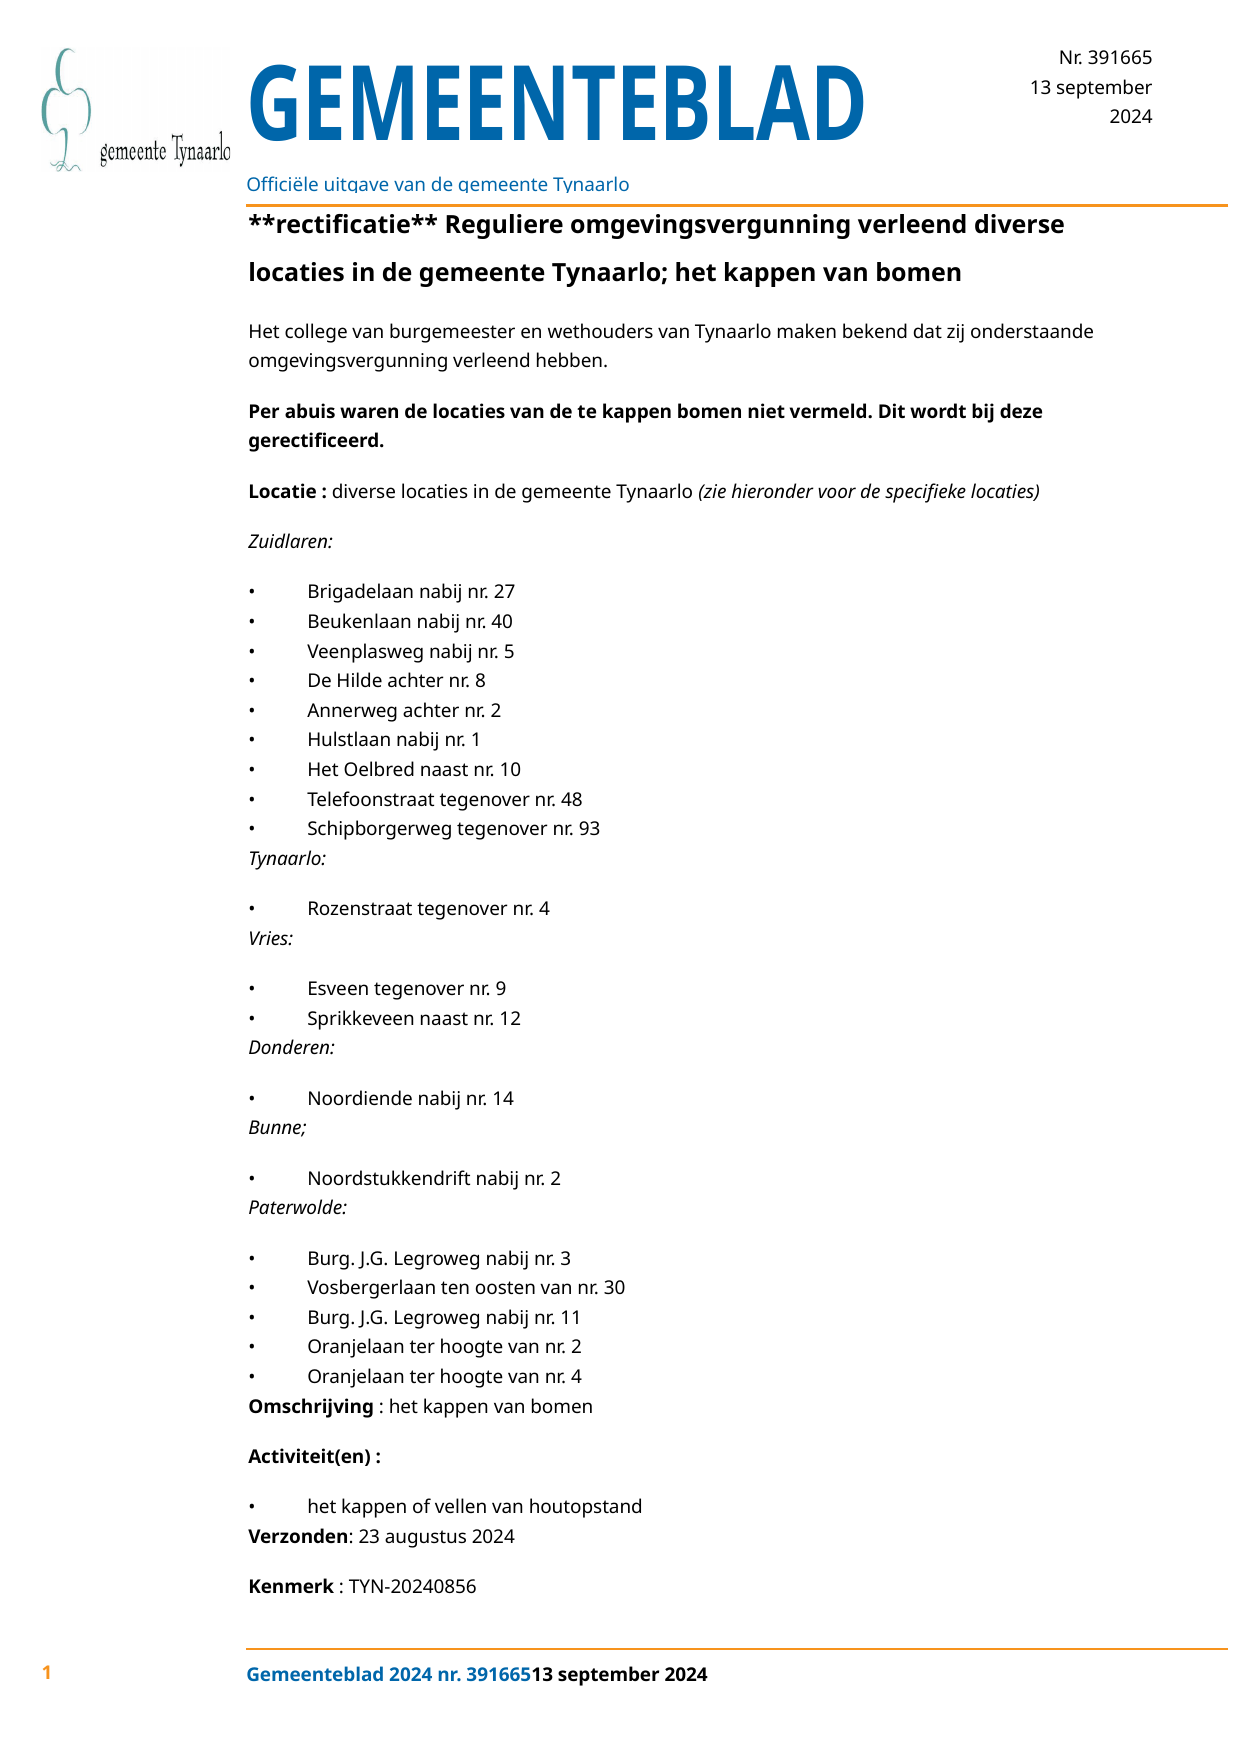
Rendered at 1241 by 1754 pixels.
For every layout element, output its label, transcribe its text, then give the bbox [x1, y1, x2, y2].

text Het college van burgemeester en wethouders van Tynaarlo maken bekend dat zij onderstaande omgevingsvergunning verleend hebben. [248, 318, 1152, 373]
text Verzonden: 23 augustus 2024 [248, 1523, 1152, 1549]
list Noordstukkendrift nabij nr. 2 [248, 1165, 1152, 1191]
text Kenmerk : TYN-20240856 [248, 1574, 1152, 1599]
list Oranjelaan ter hoogte van nr. 4 [248, 1363, 1152, 1389]
list Telefoonstraat tegenover nr. 48 [248, 786, 1152, 812]
list Het Oelbred naast nr. 10 [248, 756, 1152, 782]
text Vries: [248, 925, 1152, 951]
list Burg. J.G. Legroweg nabij nr. 11 [248, 1304, 1152, 1330]
text Locatie : diverse locaties in de gemeente Tynaarlo (zie hieronder voor de specifieke locaties) [248, 478, 1152, 504]
list Rozenstraat tegenover nr. 4 [248, 895, 1152, 921]
list Sprikkeveen naast nr. 12 [248, 1005, 1152, 1031]
text Omschrijving : het kappen van bomen [248, 1393, 1152, 1419]
list Brigadelaan nabij nr. 27 [248, 579, 1152, 604]
text Tynaarlo: [248, 845, 1152, 871]
picture [41, 47, 231, 172]
text Zuidlaren: [248, 528, 1152, 554]
text **rectificatie** Reguliere omgevingsvergunning verleend diverse locaties in de gemeente Tynaarlo; het kappen van bomen [248, 207, 1152, 288]
list Burg. J.G. Legroweg nabij nr. 3 [248, 1245, 1152, 1271]
list Beukenlaan nabij nr. 40 [248, 608, 1152, 634]
list De Hilde achter nr. 8 [248, 667, 1152, 693]
text Donderen: [248, 1034, 1152, 1060]
list Esveen tegenover nr. 9 [248, 975, 1152, 1001]
list het kappen of vellen van houtopstand [248, 1494, 1152, 1519]
list Vosbergerlaan ten oosten van nr. 30 [248, 1274, 1152, 1300]
list Noordiende nabij nr. 14 [248, 1085, 1152, 1111]
list Oranjelaan ter hoogte van nr. 2 [248, 1334, 1152, 1359]
list Annerweg achter nr. 2 [248, 697, 1152, 723]
text Per abuis waren de locaties van de te kappen bomen niet vermeld. Dit wordt bij deze gerectificeerd. [248, 398, 1152, 453]
text Bunne; [248, 1114, 1152, 1140]
text Paterwolde: [248, 1194, 1152, 1220]
list Veenplasweg nabij nr. 5 [248, 638, 1152, 664]
text Activiteit(en) : [248, 1443, 1152, 1469]
list Hulstlaan nabij nr. 1 [248, 727, 1152, 752]
list Schipborgerweg tegenover nr. 93 [248, 815, 1152, 841]
